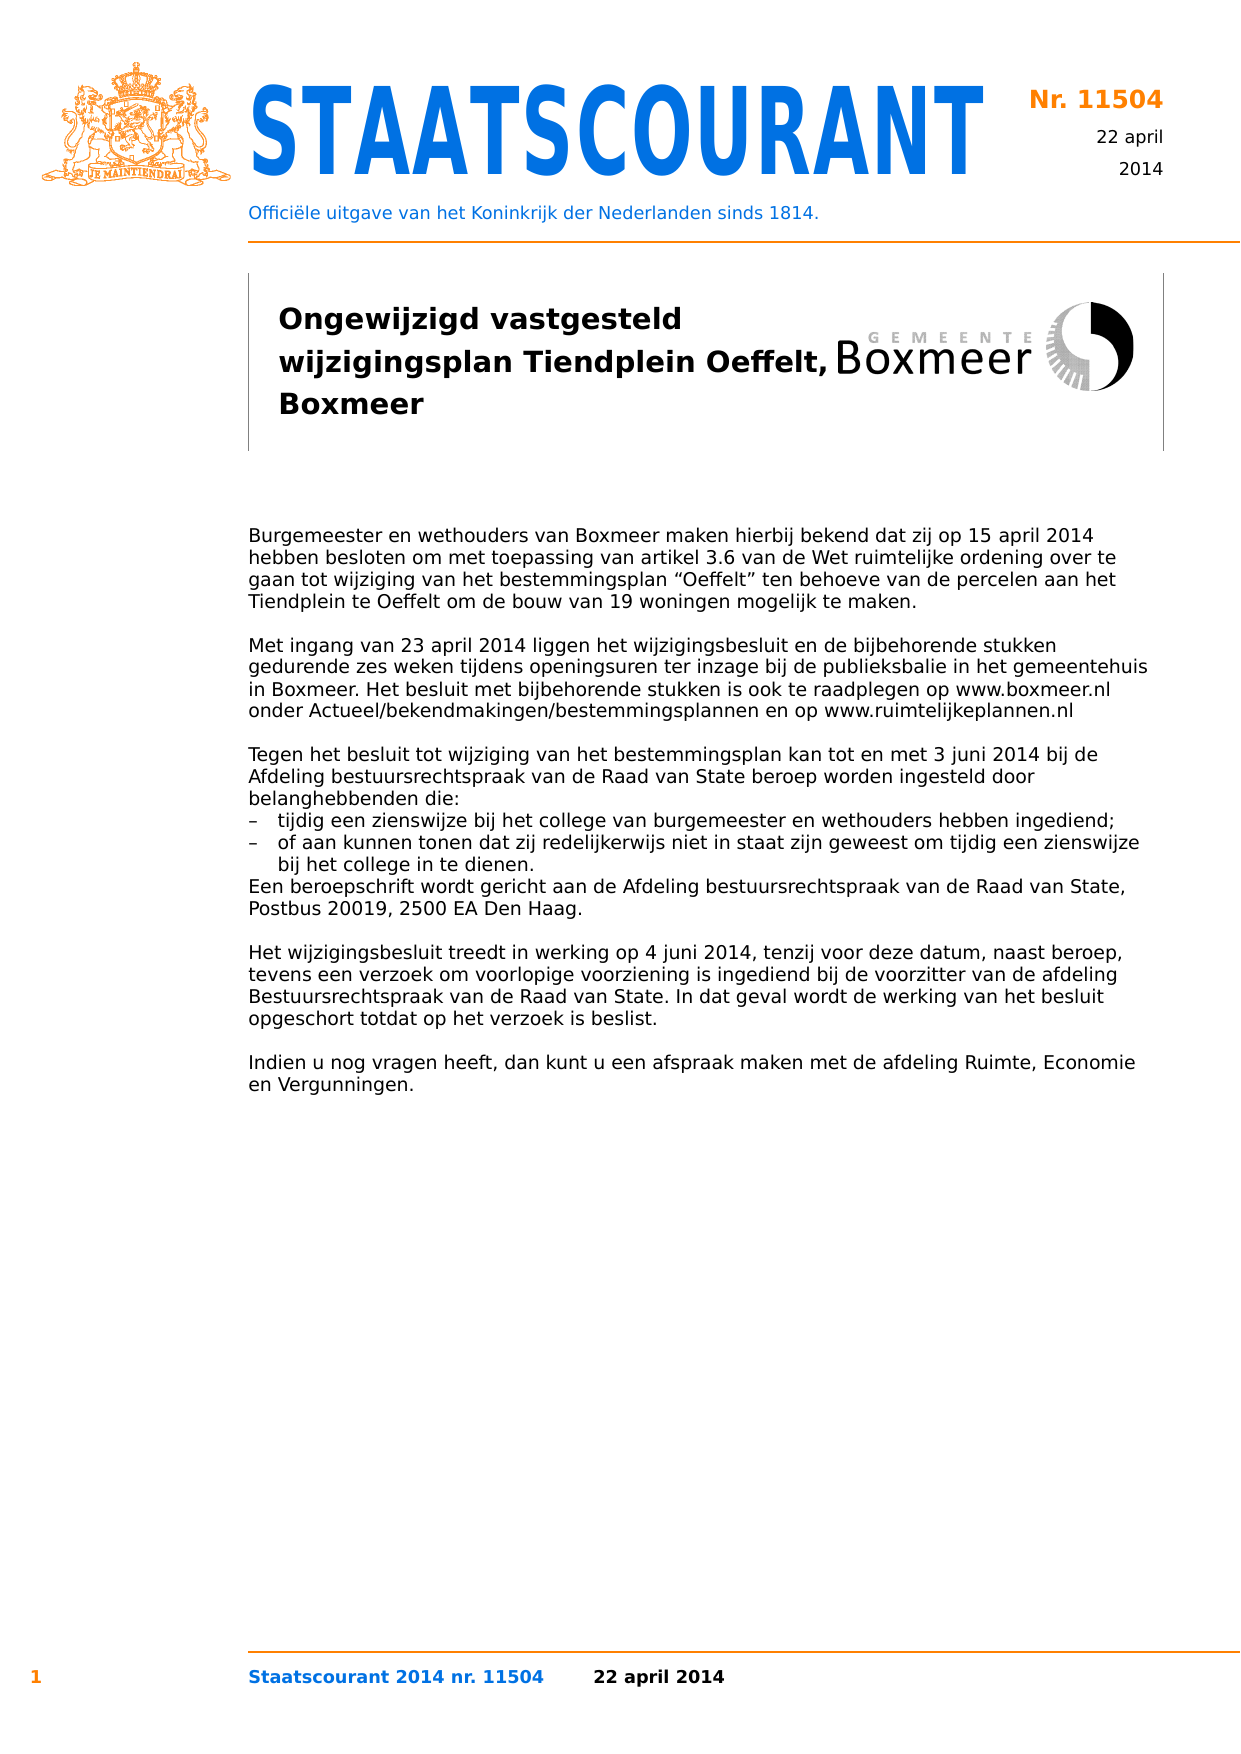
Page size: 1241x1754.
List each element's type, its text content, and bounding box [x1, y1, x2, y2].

table_cell 22 april [998, 121, 1240, 153]
subtitle Ongewijzigd vastgesteld wijzigingsplan Tiendplein Oeffelt, Boxmeer [249, 273, 1163, 451]
text Het wijzigingsbesluit treedt in werking op 4 juni 2014, tenzij voor deze datum, naast beroep, tevens een verzoek om voorlopige voorziening is ingediend bij de voorzitter van de afdeling Bestuursrechtspraak van de Raad van State. In dat geval wordt de werking van het besluit opgeschort totdat op het verzoek is beslist. [248, 942, 1163, 1030]
picture [838, 302, 1134, 391]
text – of aan kunnen tonen dat zij redelijkerwijs niet in staat zijn geweest om tijdig een zienswijze bij het college in te dienen. [248, 832, 1163, 876]
table_header STAATSCOURANT [248, 62, 998, 203]
table_header [25, 62, 248, 241]
text Met ingang van 23 april 2014 liggen het wijzigingsbesluit en de bijbehorende stukken gedurende zes weken tijdens openingsuren ter inzage bij de publieksbalie in het gemeentehuis in Boxmeer. Het besluit met bijbehorende stukken is ook te raadplegen op www.boxmeer.nl onder Actueel/bekendmakingen/bestemmingsplannen en op www.ruimtelijkeplannen.nl [248, 634, 1163, 722]
table_cell Officiële uitgave van het Koninkrijk der Nederlanden sinds 1814. [248, 203, 1240, 241]
picture [41, 62, 231, 186]
text Een beroepschrift wordt gericht aan de Afdeling bestuursrechtspraak van de Raad van State, Postbus 20019, 2500 EA Den Haag. [248, 876, 1163, 920]
text Indien u nog vragen heeft, dan kunt u een afspraak maken met de afdeling Ruimte, Economie en Vergunningen. [248, 1052, 1163, 1096]
text Burgemeester en wethouders van Boxmeer maken hierbij bekend dat zij op 15 april 2014 hebben besloten om met toepassing van artikel 3.6 van de Wet ruimtelijke ordening over te gaan tot wijziging van het bestemmingsplan “Oeffelt” ten behoeve van de percelen aan het Tiendplein te Oeffelt om de bouw van 19 woningen mogelijk te maken. [248, 525, 1163, 613]
text – tijdig een zienswijze bij het college van burgemeester en wethouders hebben ingediend; [248, 810, 1163, 832]
table_header Nr. 11504 [998, 62, 1240, 121]
table_cell 2014 [998, 153, 1240, 203]
text Tegen het besluit tot wijziging van het bestemmingsplan kan tot en met 3 juni 2014 bij de Afdeling bestuursrechtspraak van de Raad van State beroep worden ingesteld door belanghebbenden die: [248, 744, 1163, 810]
